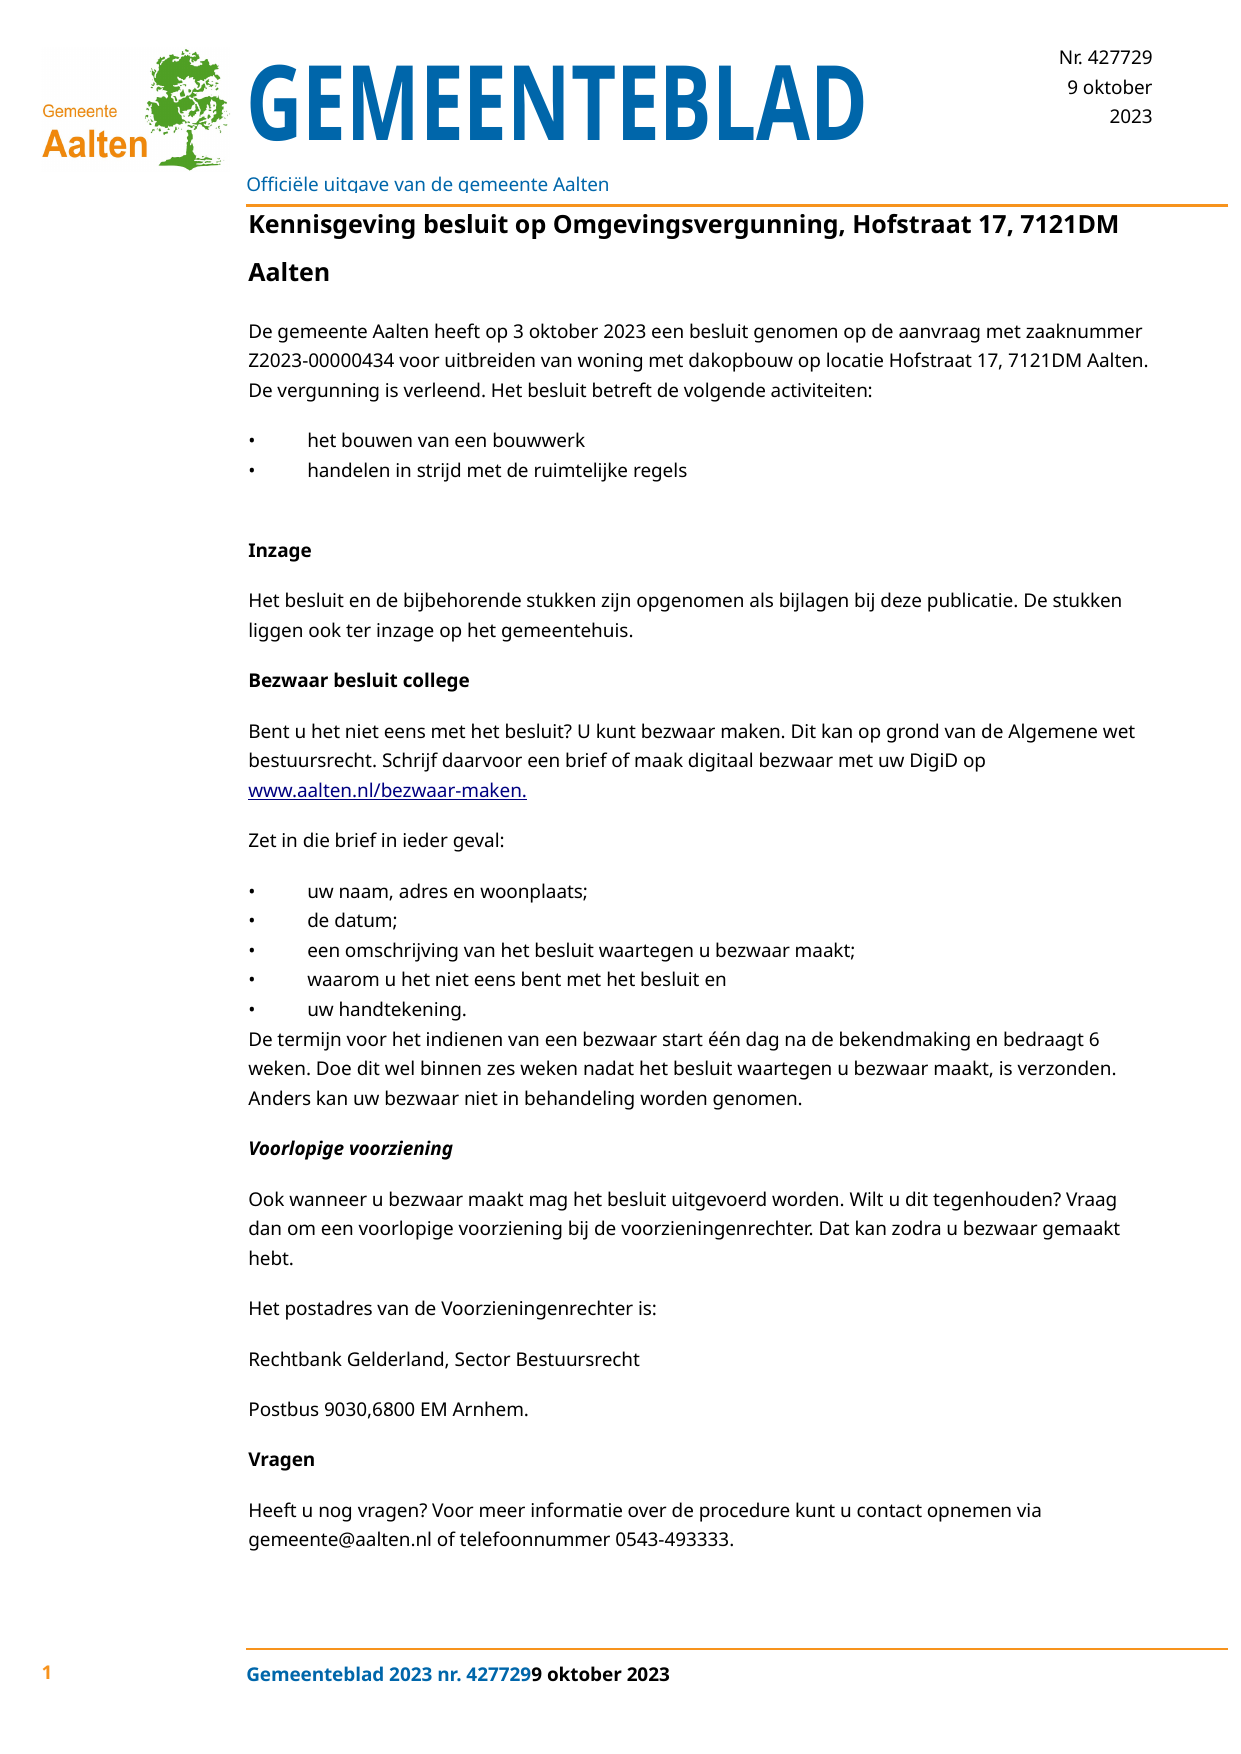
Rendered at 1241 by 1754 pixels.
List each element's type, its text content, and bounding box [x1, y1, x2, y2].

text Postbus 9030,6800 EM Arnhem. [248, 1396, 1152, 1422]
text Vragen [248, 1447, 1152, 1472]
text Inzage [248, 537, 1152, 563]
picture [41, 47, 231, 172]
text Zet in die brief in ieder geval: [248, 827, 1152, 853]
list uw handtekening. [248, 996, 1152, 1022]
list uw naam, adres en woonplaats; [248, 878, 1152, 904]
text Kennisgeving besluit op Omgevingsvergunning, Hofstraat 17, 7121DM Aalten [248, 207, 1152, 288]
list het bouwen van een bouwwerk [248, 427, 1152, 453]
text Bezwaar besluit college [248, 667, 1152, 693]
text Heeft u nog vragen? Voor meer informatie over de procedure kunt u contact opnemen via gemeente@aalten.nl of telefoonnummer 0543-493333. [248, 1497, 1152, 1552]
text Bent u het niet eens met het besluit? U kunt bezwaar maken. Dit kan op grond van de Algemene wet bestuursrecht. Schrijf daarvoor een brief of maak digitaal bezwaar met uw DigiD op www.aalten.nl/bezwaar-maken. [248, 718, 1152, 803]
list een omschrijving van het besluit waartegen u bezwaar maakt; [248, 937, 1152, 963]
text Het besluit en de bijbehorende stukken zijn opgenomen als bijlagen bij deze publicatie. De stukken liggen ook ter inzage op het gemeentehuis. [248, 587, 1152, 643]
text Voorlopige voorziening [248, 1135, 1152, 1161]
text De gemeente Aalten heeft op 3 oktober 2023 een besluit genomen op de aanvraag met zaaknummer Z2023-00000434 voor uitbreiden van woning met dakopbouw op locatie Hofstraat 17, 7121DM Aalten. De vergunning is verleend. Het besluit betreft de volgende activiteiten: [248, 318, 1152, 403]
list de datum; [248, 907, 1152, 933]
text Rechtbank Gelderland, Sector Bestuursrecht [248, 1346, 1152, 1372]
list waarom u het niet eens bent met het besluit en [248, 967, 1152, 992]
text Het postadres van de Voorzieningenrechter is: [248, 1295, 1152, 1321]
list handelen in strijd met de ruimtelijke regels [248, 457, 1152, 483]
text De termijn voor het indienen van een bezwaar start één dag na de bekendmaking en bedraagt 6 weken. Doe dit wel binnen zes weken nadat het besluit waartegen u bezwaar maakt, is verzonden. Anders kan uw bezwaar niet in behandeling worden genomen. [248, 1026, 1152, 1111]
text Ook wanneer u bezwaar maakt mag het besluit uitgevoerd worden. Wilt u dit tegenhouden? Vraag dan om een voorlopige voorziening bij de voorzieningenrechter. Dat kan zodra u bezwaar gemaakt hebt. [248, 1186, 1152, 1271]
